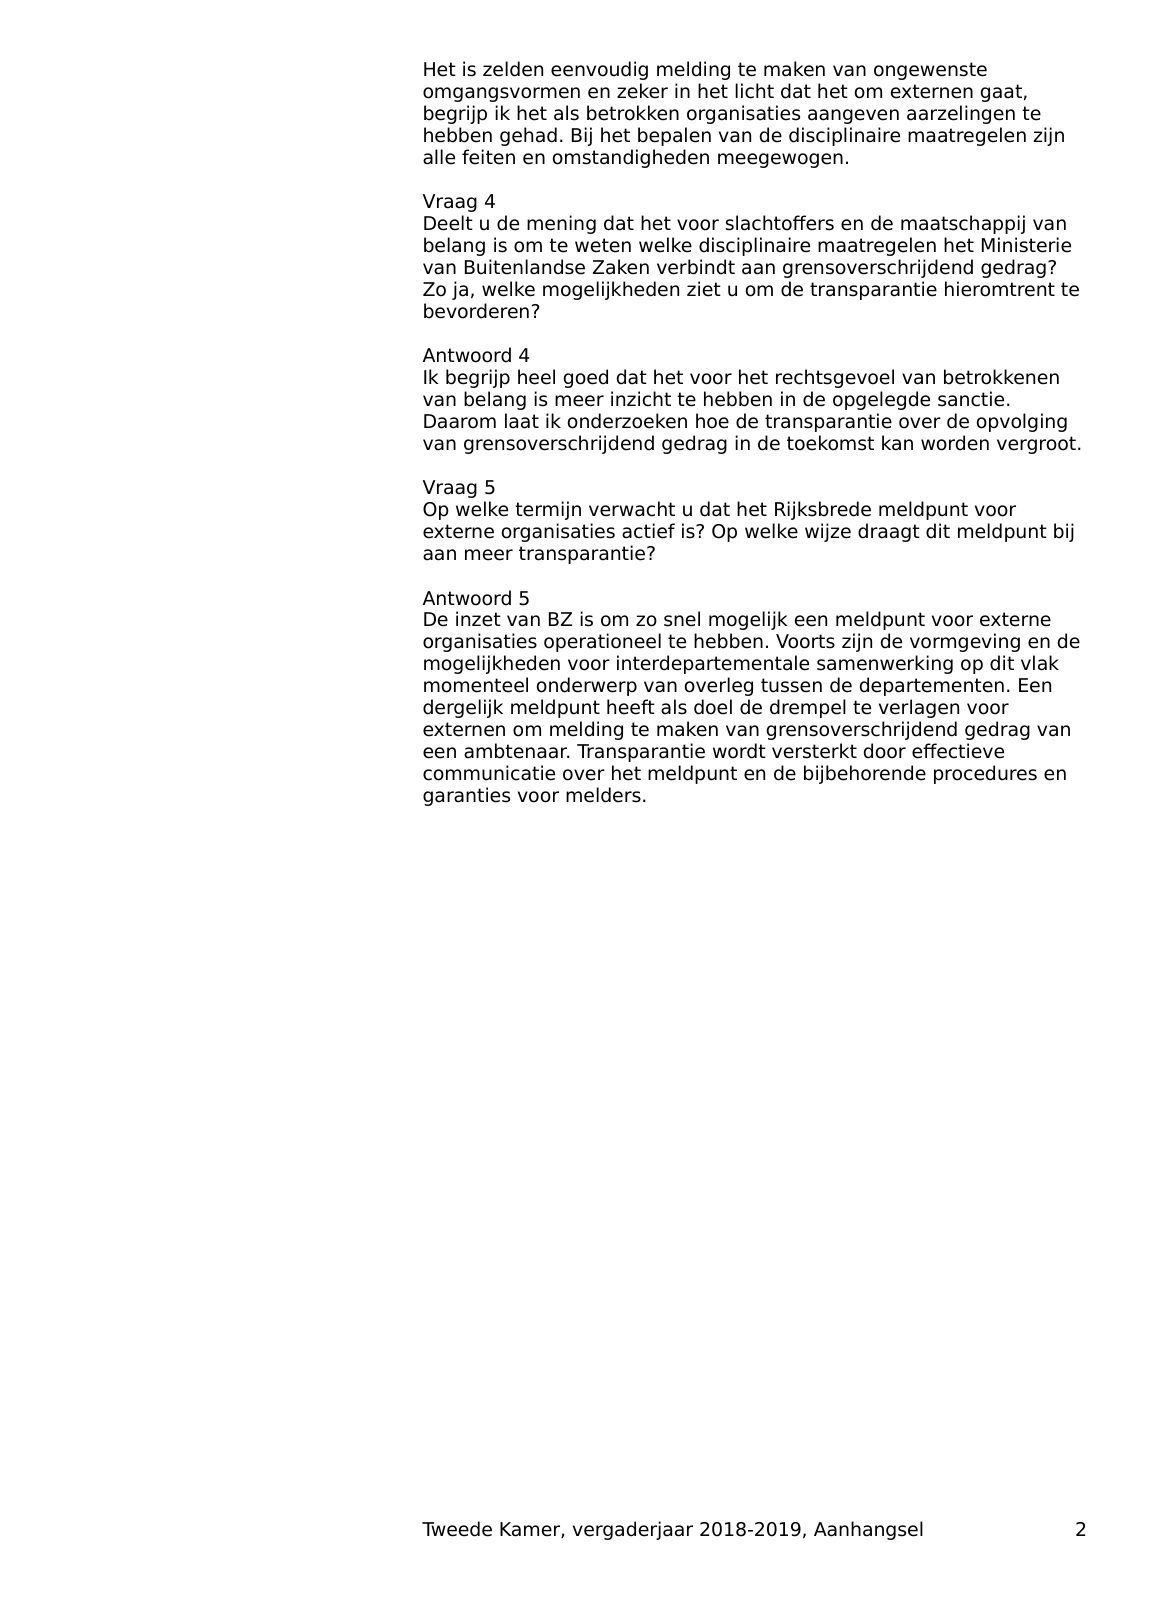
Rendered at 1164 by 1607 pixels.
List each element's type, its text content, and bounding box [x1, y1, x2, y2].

text Het is zelden eenvoudig melding te maken van ongewenste omgangsvormen en zeker in het licht dat het om externen gaat, begrijp ik het als betrokken organisaties aangeven aarzelingen te hebben gehad. Bij het bepalen van de disciplinaire maatregelen zijn alle feiten en omstandigheden meegewogen. [422, 59, 1087, 169]
text Vraag 4 [422, 191, 1087, 213]
text Antwoord 5 [422, 587, 1087, 609]
text Vraag 5 [422, 477, 1087, 499]
text De inzet van BZ is om zo snel mogelijk een meldpunt voor externe organisaties operationeel te hebben. Voorts zijn de vormgeving en de mogelijkheden voor interdepartementale samenwerking op dit vlak momenteel onderwerp van overleg tussen de departementen. Een dergelijk meldpunt heeft als doel de drempel te verlagen voor externen om melding te maken van grensoverschrijdend gedrag van een ambtenaar. Transparantie wordt versterkt door effectieve communicatie over het meldpunt en de bijbehorende procedures en garanties voor melders. [422, 609, 1087, 807]
text Deelt u de mening dat het voor slachtoffers en de maatschappij van belang is om te weten welke disciplinaire maatregelen het Ministerie van Buitenlandse Zaken verbindt aan grensoverschrijdend gedrag? Zo ja, welke mogelijkheden ziet u om de transparantie hieromtrent te bevorderen? [422, 213, 1087, 323]
text Op welke termijn verwacht u dat het Rijksbrede meldpunt voor externe organisaties actief is? Op welke wijze draagt dit meldpunt bij aan meer transparantie? [422, 499, 1087, 565]
text Antwoord 4 [422, 345, 1087, 367]
text Ik begrijp heel goed dat het voor het rechtsgevoel van betrokkenen van belang is meer inzicht te hebben in de opgelegde sanctie. Daarom laat ik onderzoeken hoe de transparantie over de opvolging van grensoverschrijdend gedrag in de toekomst kan worden vergroot. [422, 367, 1087, 455]
